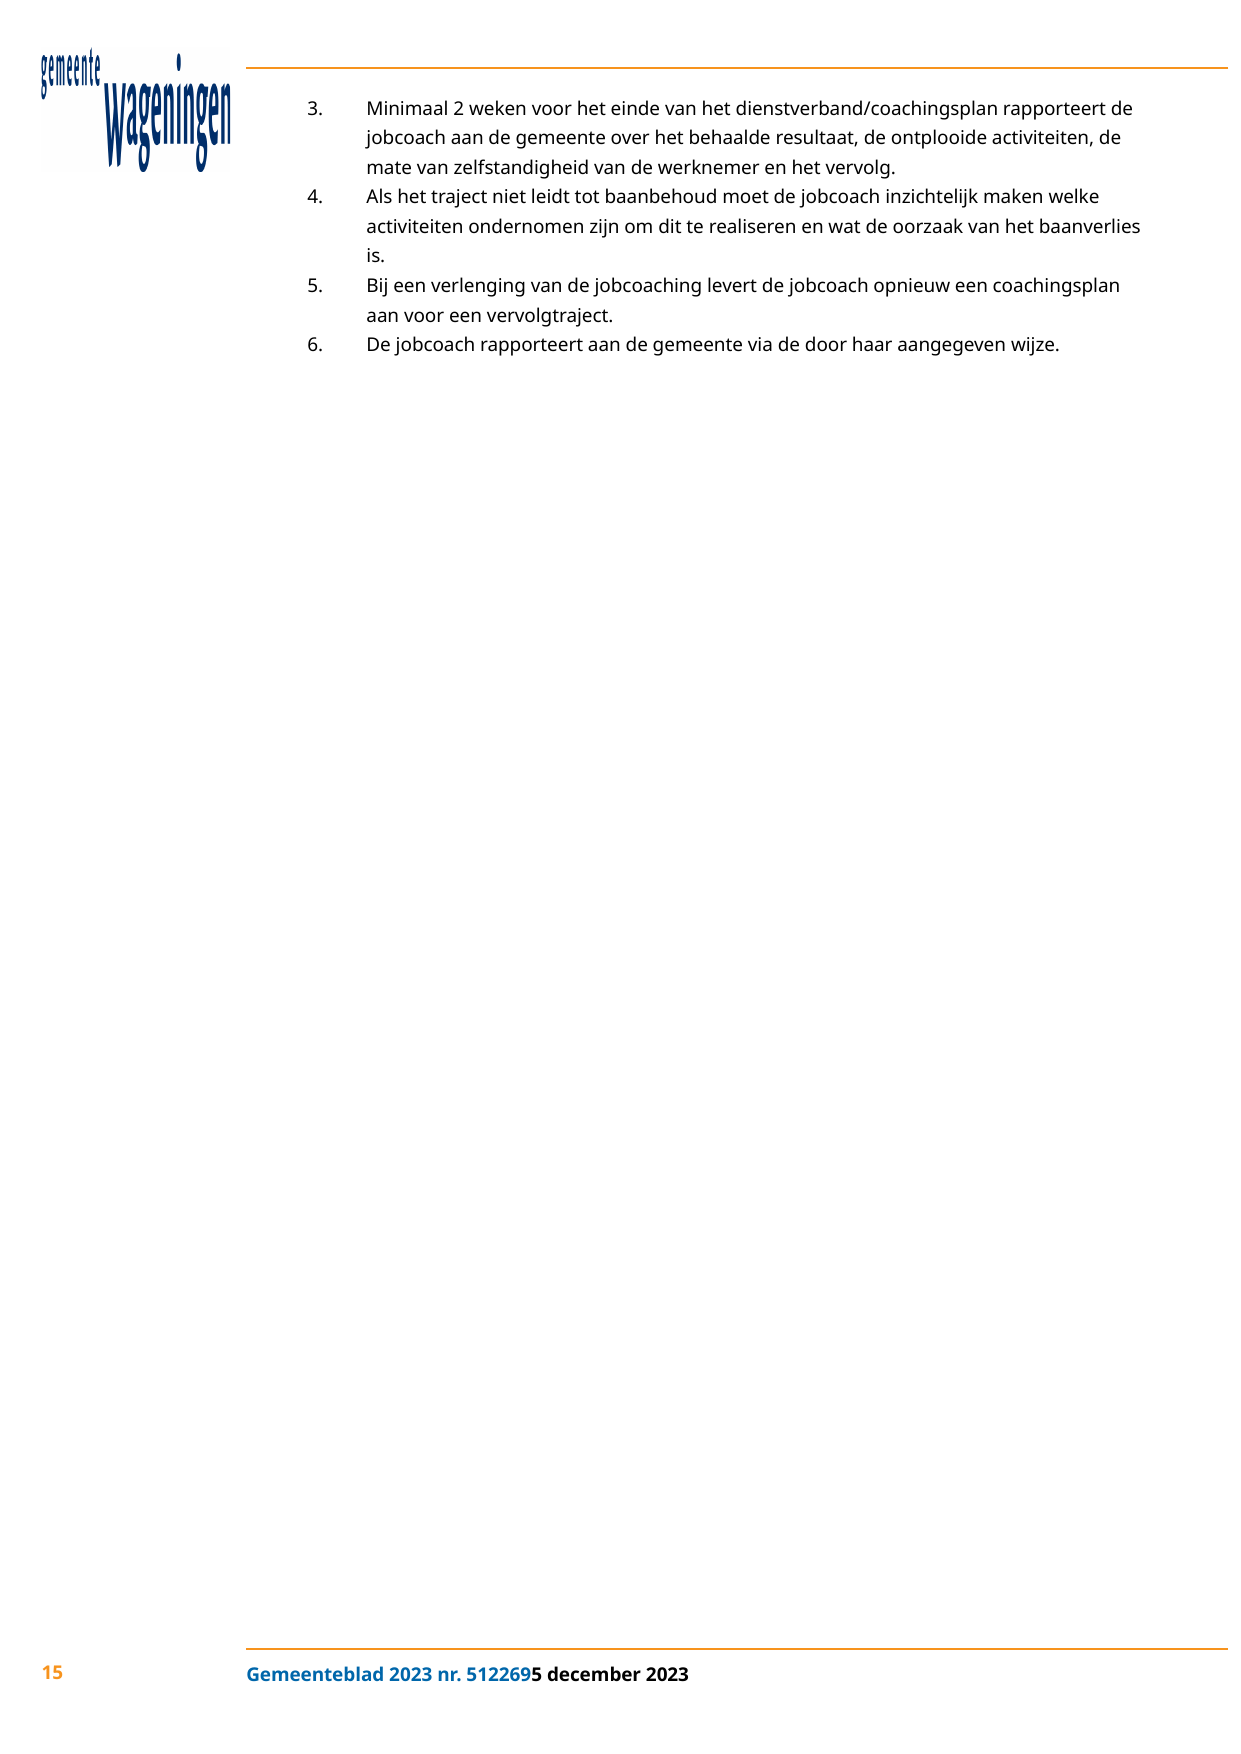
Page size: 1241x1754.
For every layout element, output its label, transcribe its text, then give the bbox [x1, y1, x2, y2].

list De jobcoach rapporteert aan de gemeente via de door haar aangegeven wijze. [307, 331, 1152, 357]
list Bij een verlenging van de jobcoaching levert de jobcoach opnieuw een coachingsplan aan voor een vervolgtraject. [307, 272, 1152, 328]
picture [41, 47, 231, 172]
list Als het traject niet leidt tot baanbehoud moet de jobcoach inzichtelijk maken welke activiteiten ondernomen zijn om dit te realiseren en wat de oorzaak van het baanverlies is. [307, 183, 1152, 268]
list Minimaal 2 weken voor het einde van het dienstverband/coachingsplan rapporteert de jobcoach aan de gemeente over het behaalde resultaat, de ontplooide activiteiten, de mate van zelfstandigheid van de werknemer en het vervolg. [307, 95, 1152, 180]
